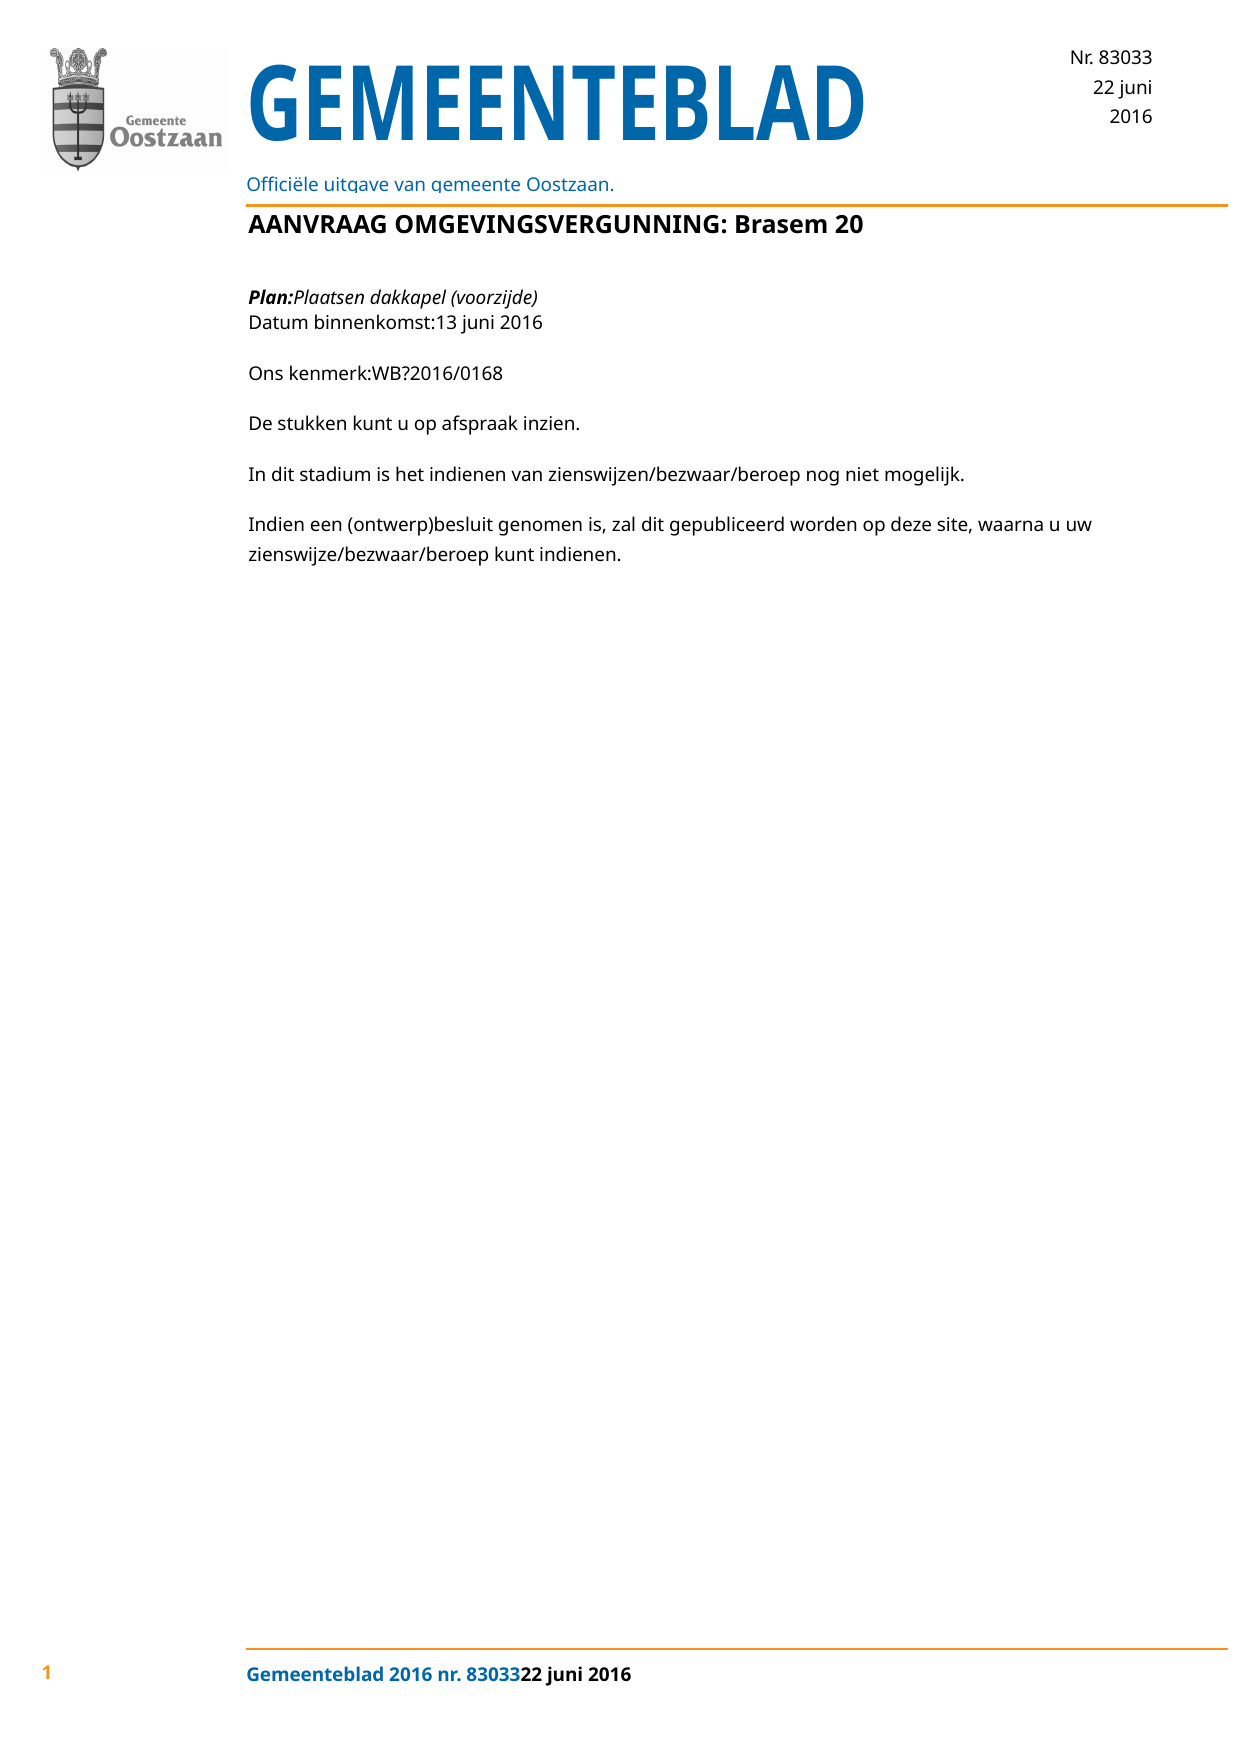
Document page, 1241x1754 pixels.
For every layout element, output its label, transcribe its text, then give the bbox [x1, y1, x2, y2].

picture [41, 47, 231, 172]
text Datum binnenkomst:13 juni 2016 [248, 309, 1152, 335]
text AANVRAAG OMGEVINGSVERGUNNING: Brasem 20 [248, 207, 1152, 241]
text De stukken kunt u op afspraak inzien. [248, 410, 1152, 436]
text Indien een (ontwerp)besluit genomen is, zal dit gepubliceerd worden op deze site, waarna u uw zienswijze/bezwaar/beroep kunt indienen. [248, 511, 1152, 567]
text In dit stadium is het indienen van zienswijzen/bezwaar/beroep nog niet mogelijk. [248, 461, 1152, 487]
text Plan:Plaatsen dakkapel (voorzijde) [248, 284, 1152, 309]
text Ons kenmerk:WB?2016/0168 [248, 360, 1152, 386]
